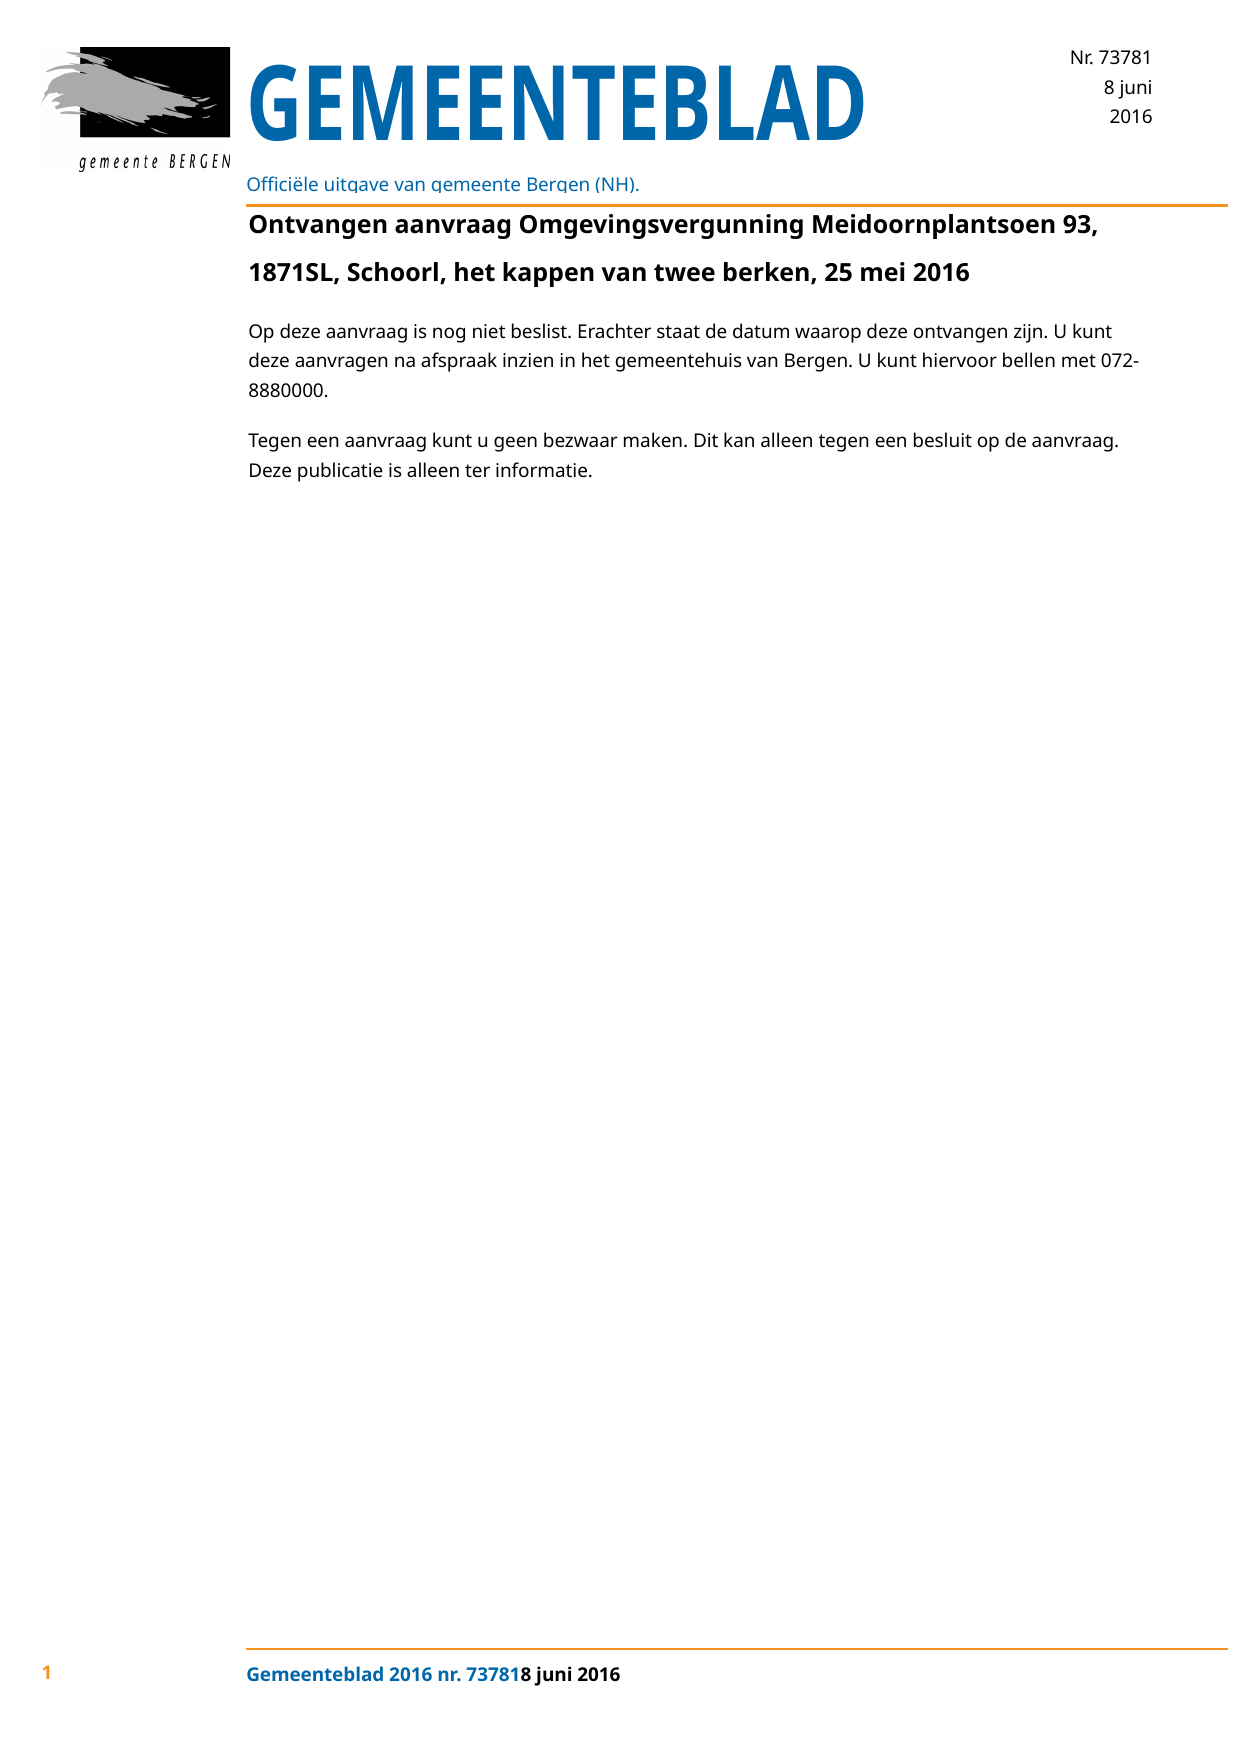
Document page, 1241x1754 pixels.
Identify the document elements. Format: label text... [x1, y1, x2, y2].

text Ontvangen aanvraag Omgevingsvergunning Meidoornplantsoen 93, 1871SL, Schoorl, het kappen van twee berken, 25 mei 2016 [248, 207, 1152, 288]
picture [41, 47, 231, 172]
text Tegen een aanvraag kunt u geen bezwaar maken. Dit kan alleen tegen een besluit op de aanvraag. Deze publicatie is alleen ter informatie. [248, 427, 1152, 483]
text Op deze aanvraag is nog niet beslist. Erachter staat de datum waarop deze ontvangen zijn. U kunt deze aanvragen na afspraak inzien in het gemeentehuis van Bergen. U kunt hiervoor bellen met 072-8880000. [248, 318, 1152, 403]
